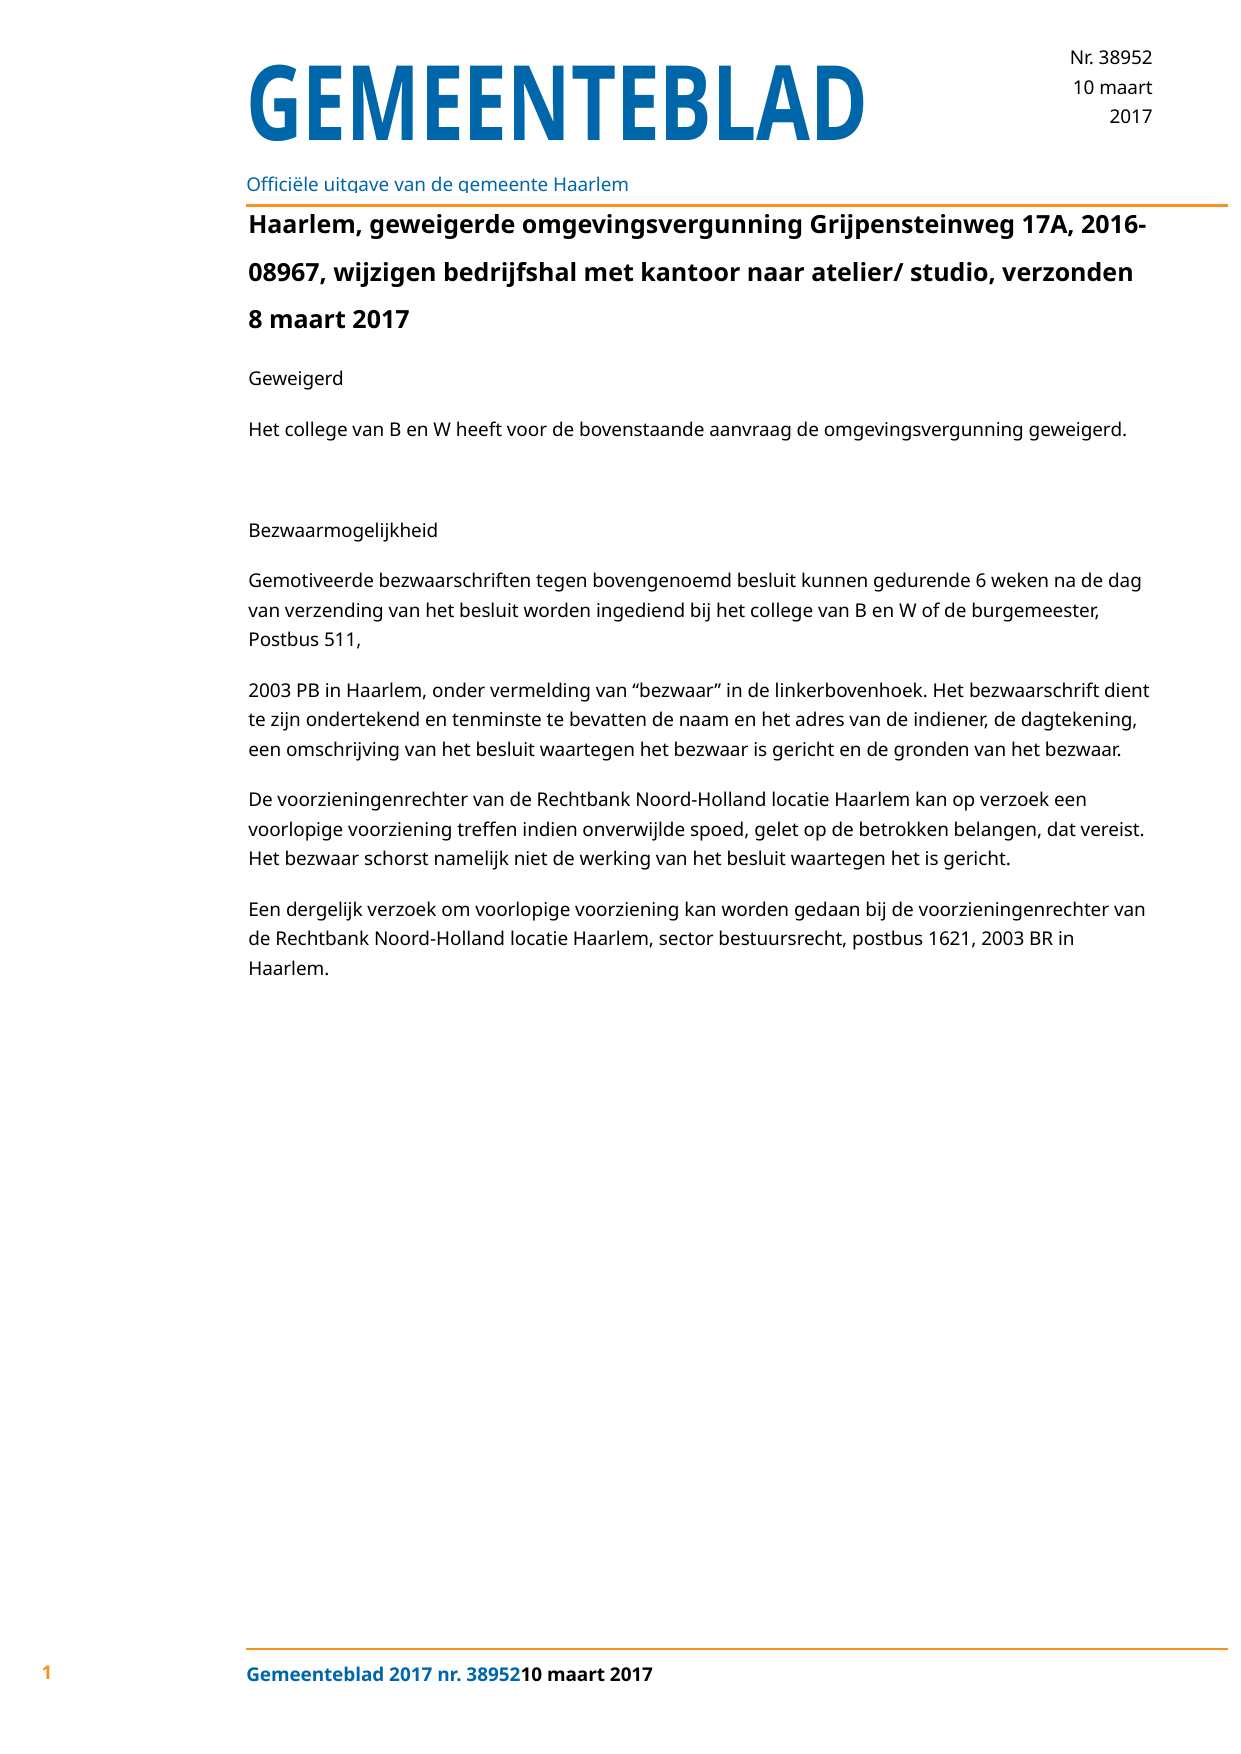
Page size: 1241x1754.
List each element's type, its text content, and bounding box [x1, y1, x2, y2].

text Bezwaarmogelijkheid [248, 517, 1152, 542]
text 2003 PB in Haarlem, onder vermelding van “bezwaar” in de linkerbovenhoek. Het bezwaarschrift dient te zijn ondertekend en tenminste te bevatten de naam en het adres van de indiener, de dagtekening, een omschrijving van het besluit waartegen het bezwaar is gericht en de gronden van het bezwaar. [248, 677, 1152, 762]
picture [41, 47, 231, 172]
text Het college van B en W heeft voor de bovenstaande aanvraag de omgevingsvergunning geweigerd. [248, 416, 1152, 442]
text Een dergelijk verzoek om voorlopige voorziening kan worden gedaan bij de voorzieningenrechter van de Rechtbank Noord-Holland locatie Haarlem, sector bestuursrecht, postbus 1621, 2003 BR in Haarlem. [248, 896, 1152, 981]
text Gemotiveerde bezwaarschriften tegen bovengenoemd besluit kunnen gedurende 6 weken na de dag van verzending van het besluit worden ingediend bij het college van B en W of de burgemeester, Postbus 511, [248, 567, 1152, 652]
text Haarlem, geweigerde omgevingsvergunning Grijpensteinweg 17A, 2016-08967, wijzigen bedrijfshal met kantoor naar atelier/ studio, verzonden 8 maart 2017 [248, 207, 1152, 336]
text De voorzieningenrechter van de Rechtbank Noord-Holland locatie Haarlem kan op verzoek een voorlopige voorziening treffen indien onverwijlde spoed, gelet op de betrokken belangen, dat vereist. Het bezwaar schorst namelijk niet de werking van het besluit waartegen het is gericht. [248, 786, 1152, 871]
text Geweigerd [248, 366, 1152, 391]
